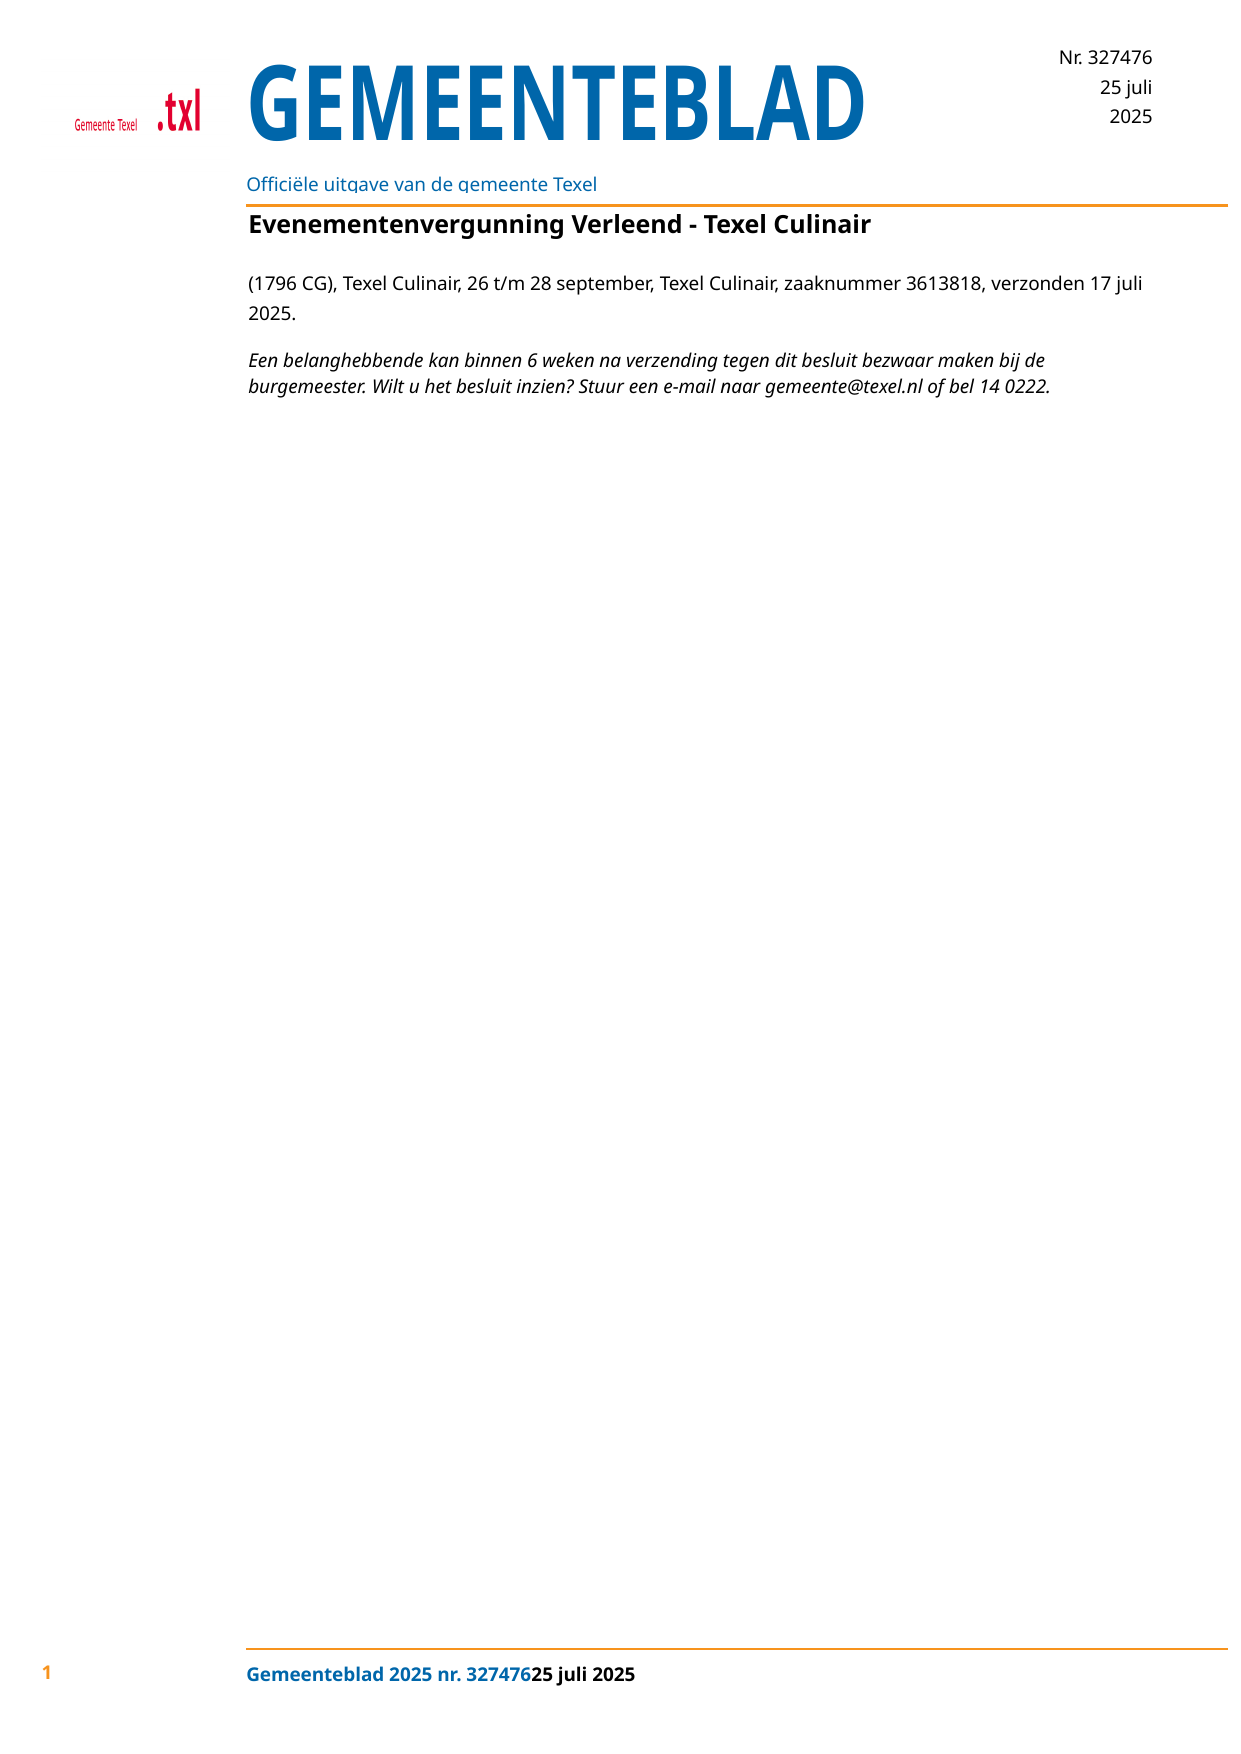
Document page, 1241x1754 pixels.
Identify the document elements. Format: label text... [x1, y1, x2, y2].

text Een belanghebbende kan binnen 6 weken na verzending tegen dit besluit bezwaar maken bij de burgemeester. Wilt u het besluit inzien? Stuur een e-mail naar gemeente@texel.nl of bel 14 0222. [248, 348, 1152, 399]
text Evenementenvergunning Verleend - Texel Culinair [248, 207, 1152, 241]
text (1796 CG), Texel Culinair, 26 t/m 28 september, Texel Culinair, zaaknummer 3613818, verzonden 17 juli 2025. [248, 270, 1152, 326]
picture [41, 47, 231, 172]
